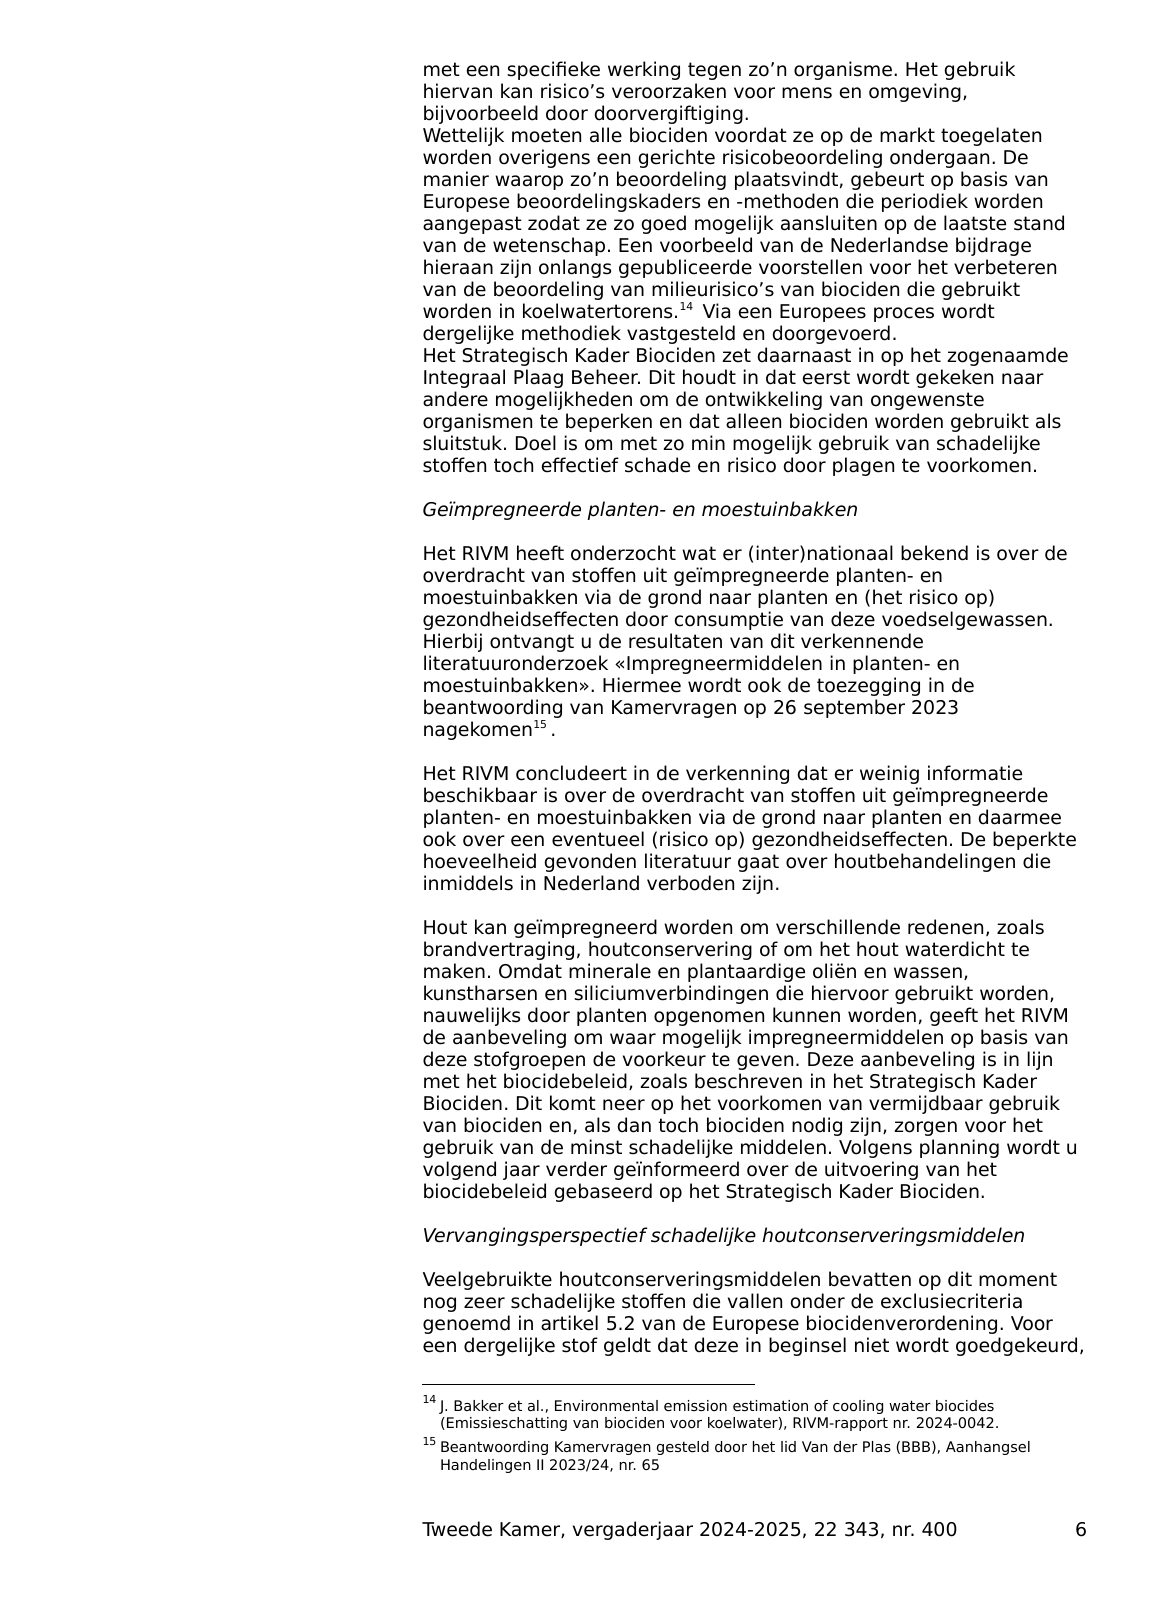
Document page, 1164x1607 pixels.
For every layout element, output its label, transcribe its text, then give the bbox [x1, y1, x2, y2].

text Hout kan geïmpregneerd worden om verschillende redenen, zoals brandvertraging, houtconservering of om het hout waterdicht te maken. Omdat minerale en plantaardige oliën en wassen, kunstharsen en siliciumverbindingen die hiervoor gebruikt worden, nauwelijks door planten opgenomen kunnen worden, geeft het RIVM de aanbeveling om waar mogelijk impregneermiddelen op basis van deze stofgroepen de voorkeur te geven. Deze aanbeveling is in lijn met het biocidebeleid, zoals beschreven in het Strategisch Kader Biociden. Dit komt neer op het voorkomen van vermijdbaar gebruik van biociden en, als dan toch biociden nodig zijn, zorgen voor het gebruik van de minst schadelijke middelen. Volgens planning wordt u volgend jaar verder geïnformeerd over de uitvoering van het biocidebeleid gebaseerd op het Strategisch Kader Biociden. [422, 917, 1087, 1203]
text Het RIVM heeft onderzocht wat er (inter)nationaal bekend is over de overdracht van stoffen uit geïmpregneerde planten- en moestuinbakken via de grond naar planten en (het risico op) gezondheidseffecten door consumptie van deze voedselgewassen. Hierbij ontvangt u de resultaten van dit verkennende literatuuronderzoek «Impregneermiddelen in planten- en moestuinbakken». Hiermee wordt ook de toezegging in de beantwoording van Kamervragen op 26 september 2023 nagekomen. [422, 543, 1087, 741]
text met een specifieke werking tegen zo’n organisme. Het gebruik hiervan kan risico’s veroorzaken voor mens en omgeving, bijvoorbeeld door doorvergiftiging. [422, 59, 1087, 125]
subtitle Geïmpregneerde planten- en moestuinbakken [422, 499, 1087, 521]
text Het Strategisch Kader Biociden zet daarnaast in op het zogenaamde Integraal Plaag Beheer. Dit houdt in dat eerst wordt gekeken naar andere mogelijkheden om de ontwikkeling van ongewenste organismen te beperken en dat alleen biociden worden gebruikt als sluitstuk. Doel is om met zo min mogelijk gebruik van schadelijke stoffen toch effectief schade en risico door plagen te voorkomen. [422, 345, 1087, 477]
subtitle Vervangingsperspectief schadelijke houtconserveringsmiddelen [422, 1225, 1087, 1247]
text Veelgebruikte houtconserveringsmiddelen bevatten op dit moment nog zeer schadelijke stoffen die vallen onder de exclusiecriteria genoemd in artikel 5.2 van de Europese biocidenverordening. Voor een dergelijke stof geldt dat deze in beginsel niet wordt goedgekeurd, [422, 1269, 1087, 1357]
text J. Bakker et al., Environmental emission estimation of cooling water biocides (Emissieschatting van biociden voor koelwater), RIVM-rapport nr. 2024-0042. [422, 1393, 1087, 1432]
text Beantwoording Kamervragen gesteld door het lid Van der Plas (BBB), Aanhangsel Handelingen II 2023/24, nr. 65 [422, 1435, 1087, 1474]
text Het RIVM concludeert in de verkenning dat er weinig informatie beschikbaar is over de overdracht van stoffen uit geïmpregneerde planten- en moestuinbakken via de grond naar planten en daarmee ook over een eventueel (risico op) gezondheidseffecten. De beperkte hoeveelheid gevonden literatuur gaat over houtbehandelingen die inmiddels in Nederland verboden zijn. [422, 763, 1087, 895]
text Wettelijk moeten alle biociden voordat ze op de markt toegelaten worden overigens een gerichte risicobeoordeling ondergaan. De manier waarop zo’n beoordeling plaatsvindt, gebeurt op basis van Europese beoordelingskaders en -methoden die periodiek worden aangepast zodat ze zo goed mogelijk aansluiten op de laatste stand van de wetenschap. Een voorbeeld van de Nederlandse bijdrage hieraan zijn onlangs gepubliceerde voorstellen voor het verbeteren van de beoordeling van milieurisico’s van biociden die gebruikt worden in koelwatertorens. Via een Europees proces wordt dergelijke methodiek vastgesteld en doorgevoerd. [422, 125, 1087, 345]
